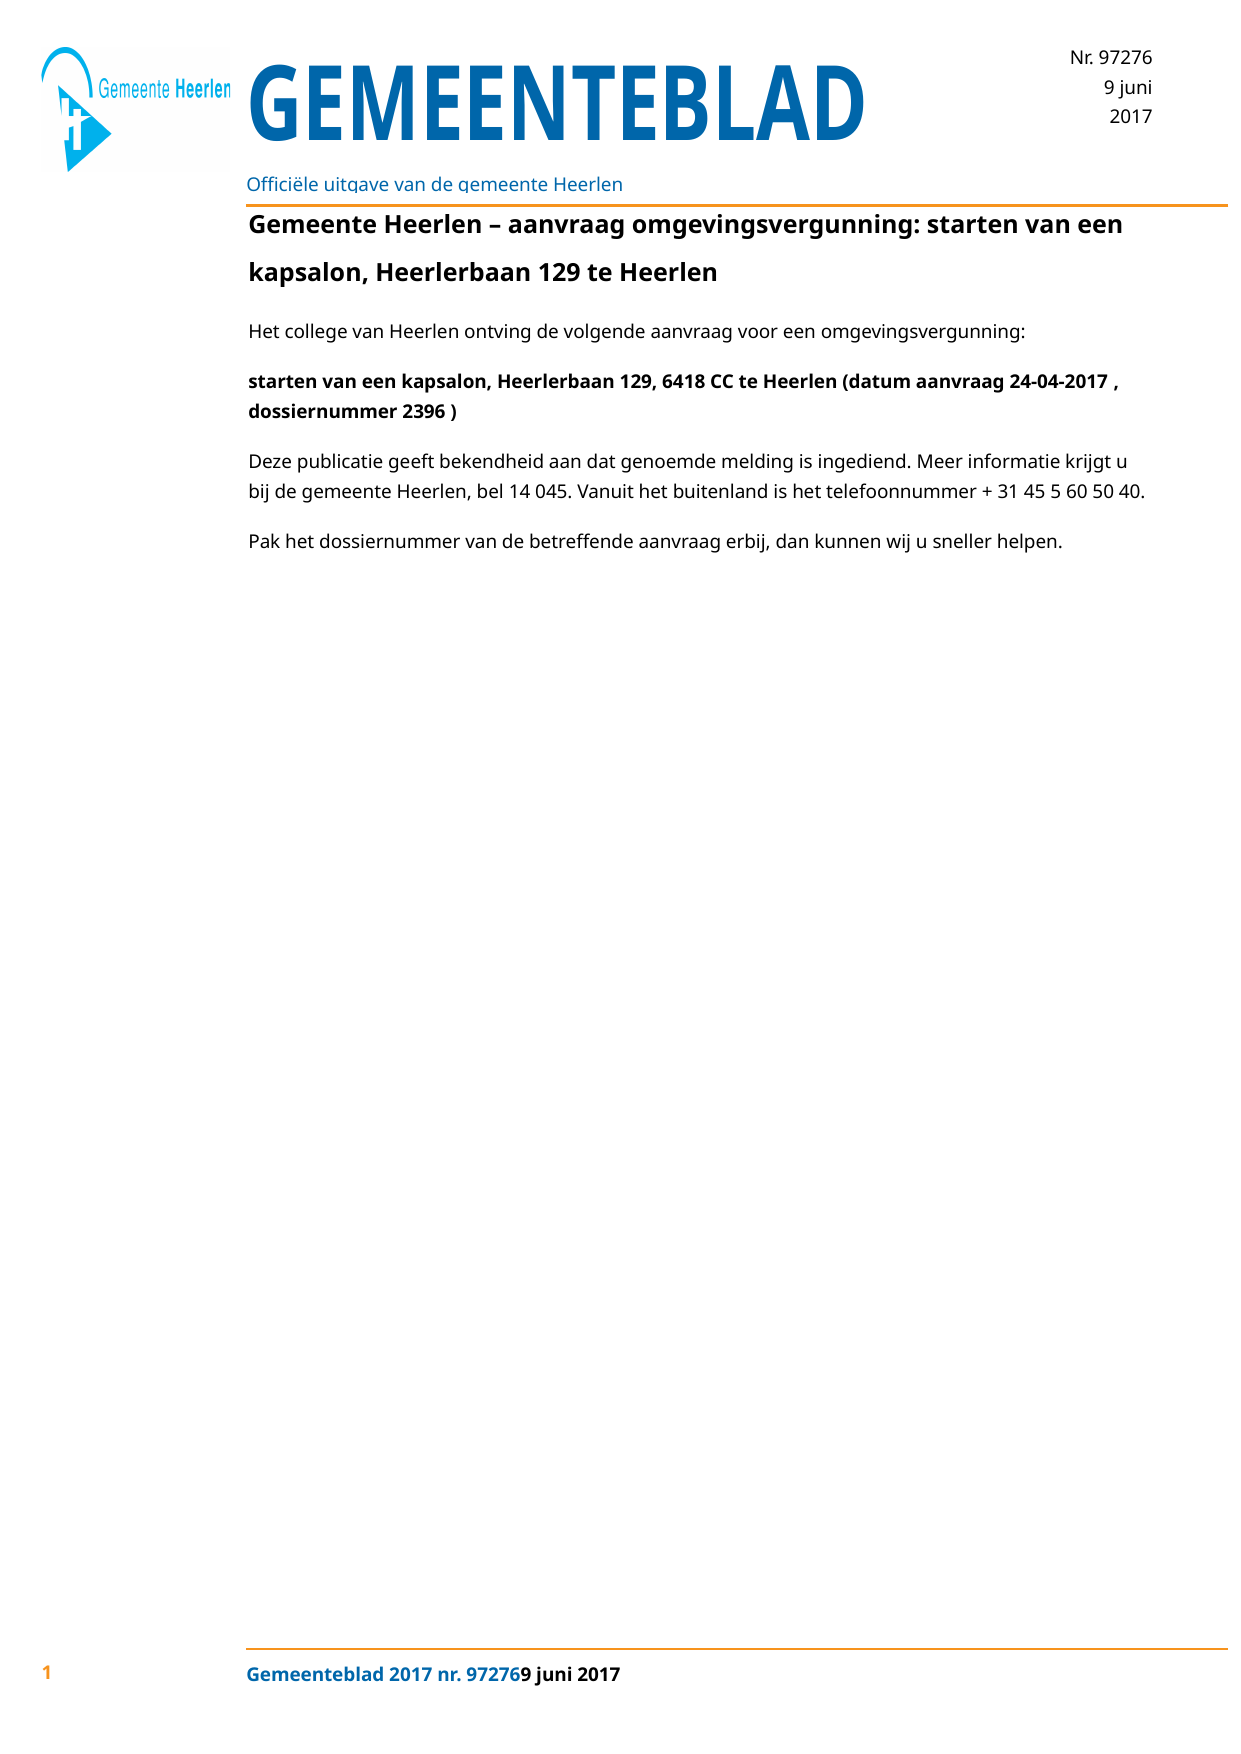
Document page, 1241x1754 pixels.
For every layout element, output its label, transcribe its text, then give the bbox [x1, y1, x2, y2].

text Gemeente Heerlen – aanvraag omgevingsvergunning: starten van een kapsalon, Heerlerbaan 129 te Heerlen [248, 207, 1152, 288]
text Deze publicatie geeft bekendheid aan dat genoemde melding is ingediend. Meer informatie krijgt u bij de gemeente Heerlen, bel 14 045. Vanuit het buitenland is het telefoonnummer + 31 45 5 60 50 40. [248, 448, 1152, 504]
text Pak het dossiernummer van de betreffende aanvraag erbij, dan kunnen wij u sneller helpen. [248, 528, 1152, 554]
picture [41, 47, 231, 172]
text starten van een kapsalon, Heerlerbaan 129, 6418 CC te Heerlen (datum aanvraag 24-04-2017 , dossiernummer 2396 ) [248, 368, 1152, 424]
picture [41, 47, 58, 70]
text Het college van Heerlen ontving de volgende aanvraag voor een omgevingsvergunning: [248, 318, 1152, 344]
